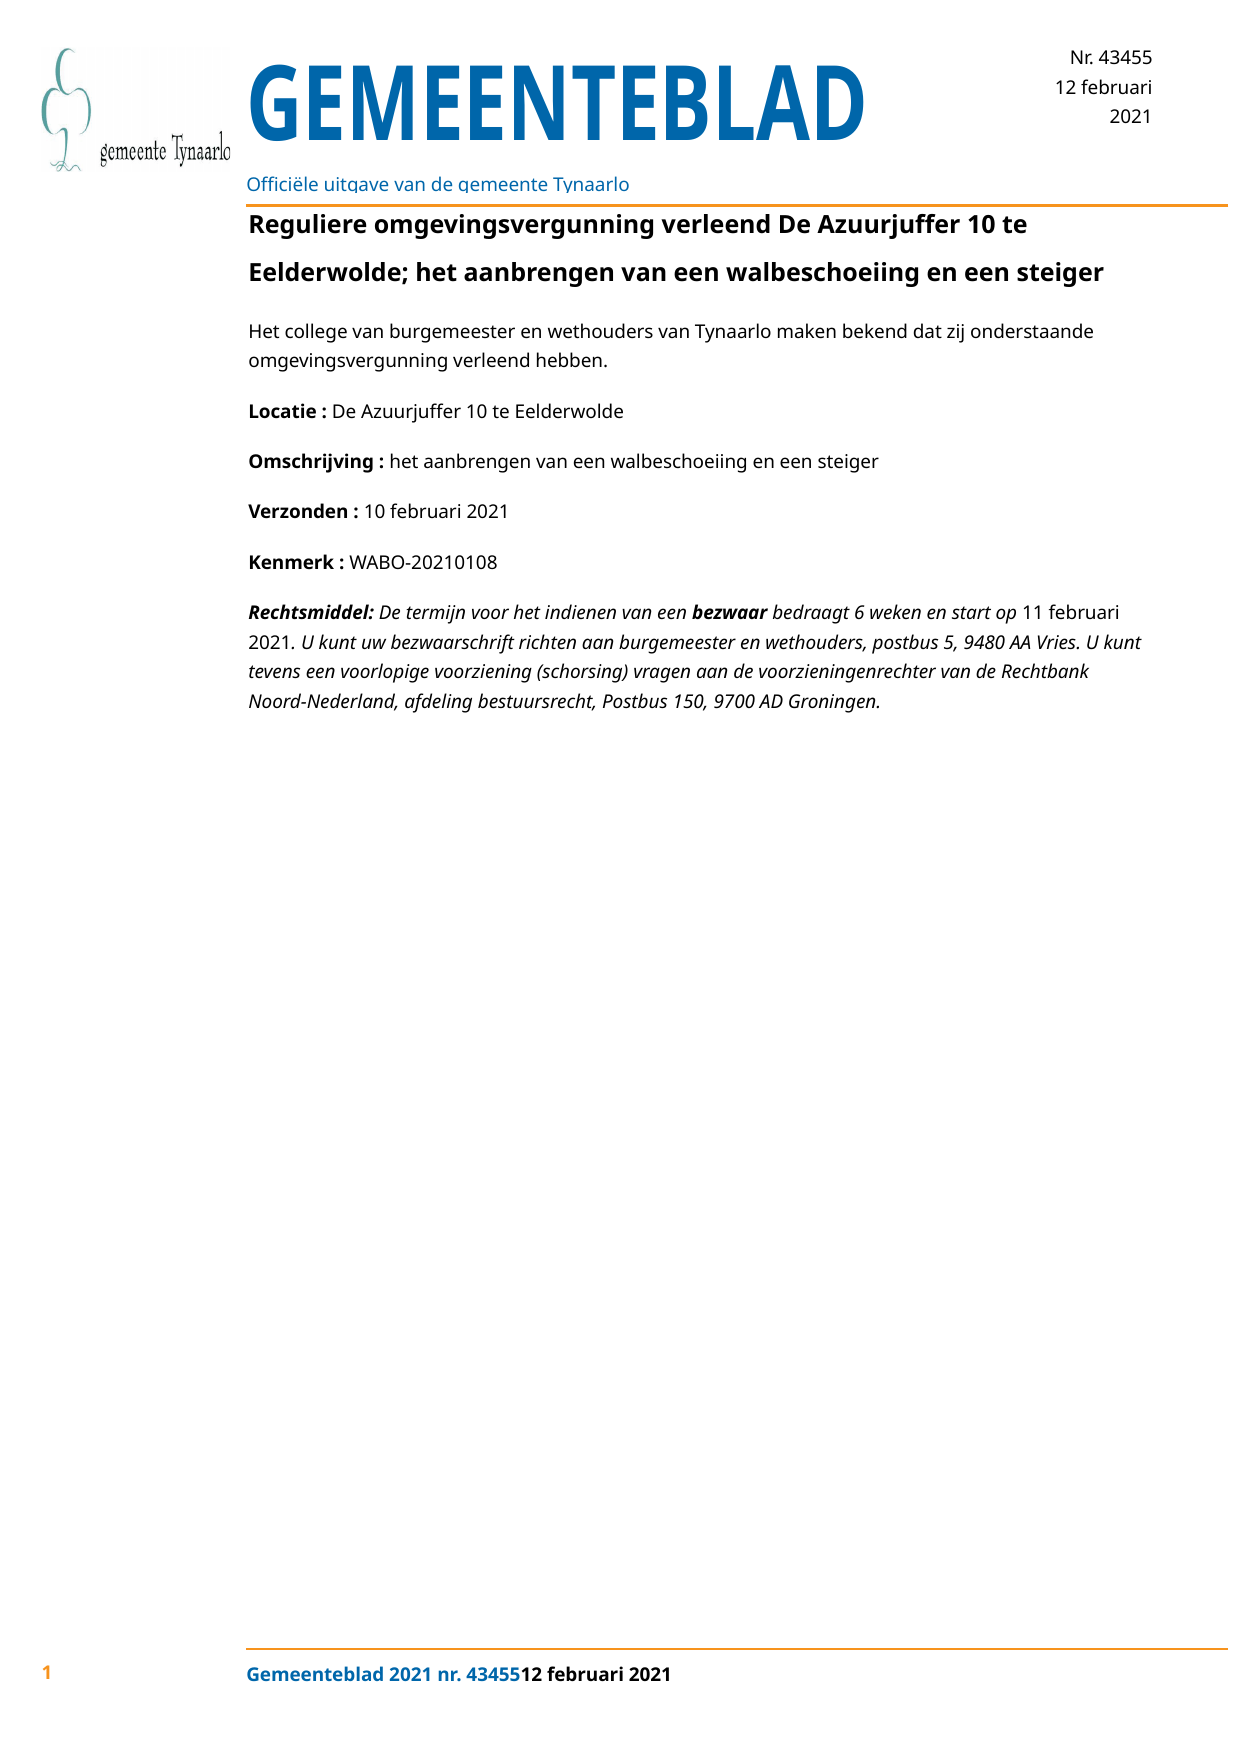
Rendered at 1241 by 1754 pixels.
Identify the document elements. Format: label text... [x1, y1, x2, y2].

text Verzonden : 10 februari 2021 [248, 499, 1152, 524]
text Kenmerk : WABO-20210108 [248, 549, 1152, 575]
text Het college van burgemeester en wethouders van Tynaarlo maken bekend dat zij onderstaande omgevingsvergunning verleend hebben. [248, 318, 1152, 373]
text Reguliere omgevingsvergunning verleend De Azuurjuffer 10 te Eelderwolde; het aanbrengen van een walbeschoeiing en een steiger [248, 207, 1152, 288]
picture [41, 47, 231, 172]
text Omschrijving : het aanbrengen van een walbeschoeiing en een steiger [248, 448, 1152, 474]
text Rechtsmiddel: De termijn voor het indienen van een bezwaar bedraagt 6 weken en start op 11 februari 2021. U kunt uw bezwaarschrift richten aan burgemeester en wethouders, postbus 5, 9480 AA Vries. U kunt tevens een voorlopige voorziening (schorsing) vragen aan de voorzieningenrechter van de Rechtbank Noord-Nederland, afdeling bestuursrecht, Postbus 150, 9700 AD Groningen. [248, 599, 1152, 714]
text Locatie : De Azuurjuffer 10 te Eelderwolde [248, 398, 1152, 424]
